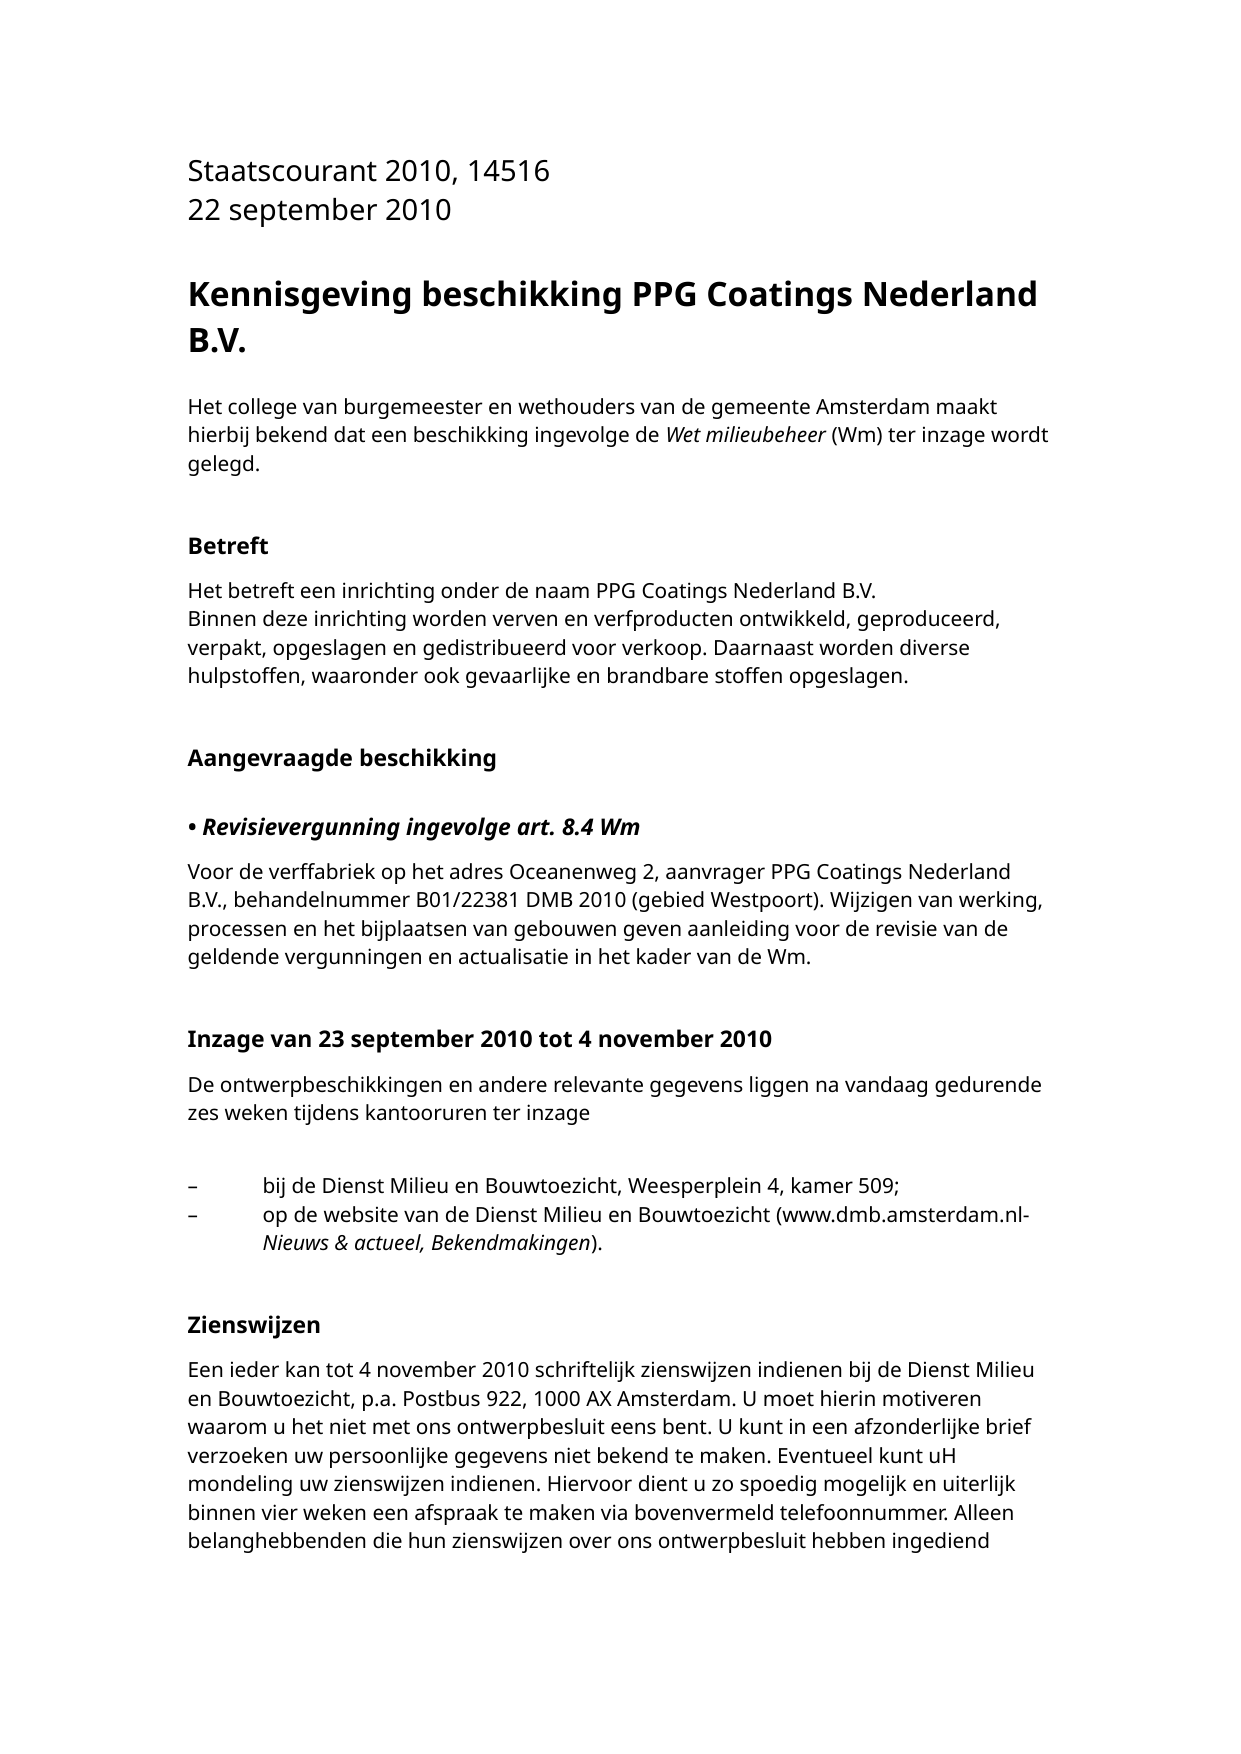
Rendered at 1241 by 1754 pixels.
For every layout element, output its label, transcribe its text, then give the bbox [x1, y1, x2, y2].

subtitle Betreft [187, 530, 1053, 561]
subtitle Aangevraagde beschikking [187, 742, 1053, 773]
text De ontwerpbeschikkingen en andere relevante gegevens liggen na vandaag gedurende zes weken tijdens kantooruren ter inzage [187, 1070, 1053, 1127]
list op de website van de Dienst Milieu en Bouwtoezicht (www.dmb.amsterdam.nl- Nieuws & actueel, Bekendmakingen). [187, 1200, 1053, 1257]
text Staatscourant 2010, 14516 [187, 150, 1053, 190]
text 22 september 2010 [187, 190, 1053, 229]
list bij de Dienst Milieu en Bouwtoezicht, Weesperplein 4, kamer 509; [187, 1172, 1053, 1200]
subtitle Kennisgeving beschikking PPG Coatings Nederland B.V. [187, 271, 1053, 362]
subtitle Zienswijzen [187, 1309, 1053, 1341]
text Een ieder kan tot 4 november 2010 schriftelijk zienswijzen indienen bij de Dienst Milieu en Bouwtoezicht, p.a. Postbus 922, 1000 AX Amsterdam. U moet hierin motiveren waarom u het niet met ons ontwerpbesluit eens bent. U kunt in een afzonderlijke brief verzoeken uw persoonlijke gegevens niet bekend te maken. Eventueel kunt uH mondeling uw zienswijzen indienen. Hiervoor dient u zo spoedig mogelijk en uiterlijk binnen vier weken een afspraak te maken via bovenvermeld telefoonnummer. Alleen belanghebbenden die hun zienswijzen over ons ontwerpbesluit hebben ingediend [187, 1356, 1053, 1555]
text Voor de verffabriek op het adres Oceanenweg 2, aanvrager PPG Coatings Nederland B.V., behandelnummer B01/22381 DMB 2010 (gebied Westpoort). Wijzigen van werking, processen en het bijplaatsen van gebouwen geven aanleiding voor de revisie van de geldende vergunningen en actualisatie in het kader van de Wm. [187, 857, 1053, 971]
text Binnen deze inrichting worden verven en verfproducten ontwikkeld, geproduceerd, verpakt, opgeslagen en gedistribueerd voor verkoop. Daarnaast worden diverse hulpstoffen, waaronder ook gevaarlijke en brandbare stoffen opgeslagen. [187, 604, 1053, 690]
subtitle Inzage van 23 september 2010 tot 4 november 2010 [187, 1023, 1053, 1055]
text Het betreft een inrichting onder de naam PPG Coatings Nederland B.V. [187, 576, 1053, 604]
text Het college van burgemeester en wethouders van de gemeente Amsterdam maakt hierbij bekend dat een beschikking ingevolge de Wet milieubeheer (Wm) ter inzage wordt gelegd. [187, 392, 1053, 477]
subtitle • Revisievergunning ingevolge art. 8.4 Wm [187, 811, 1053, 842]
